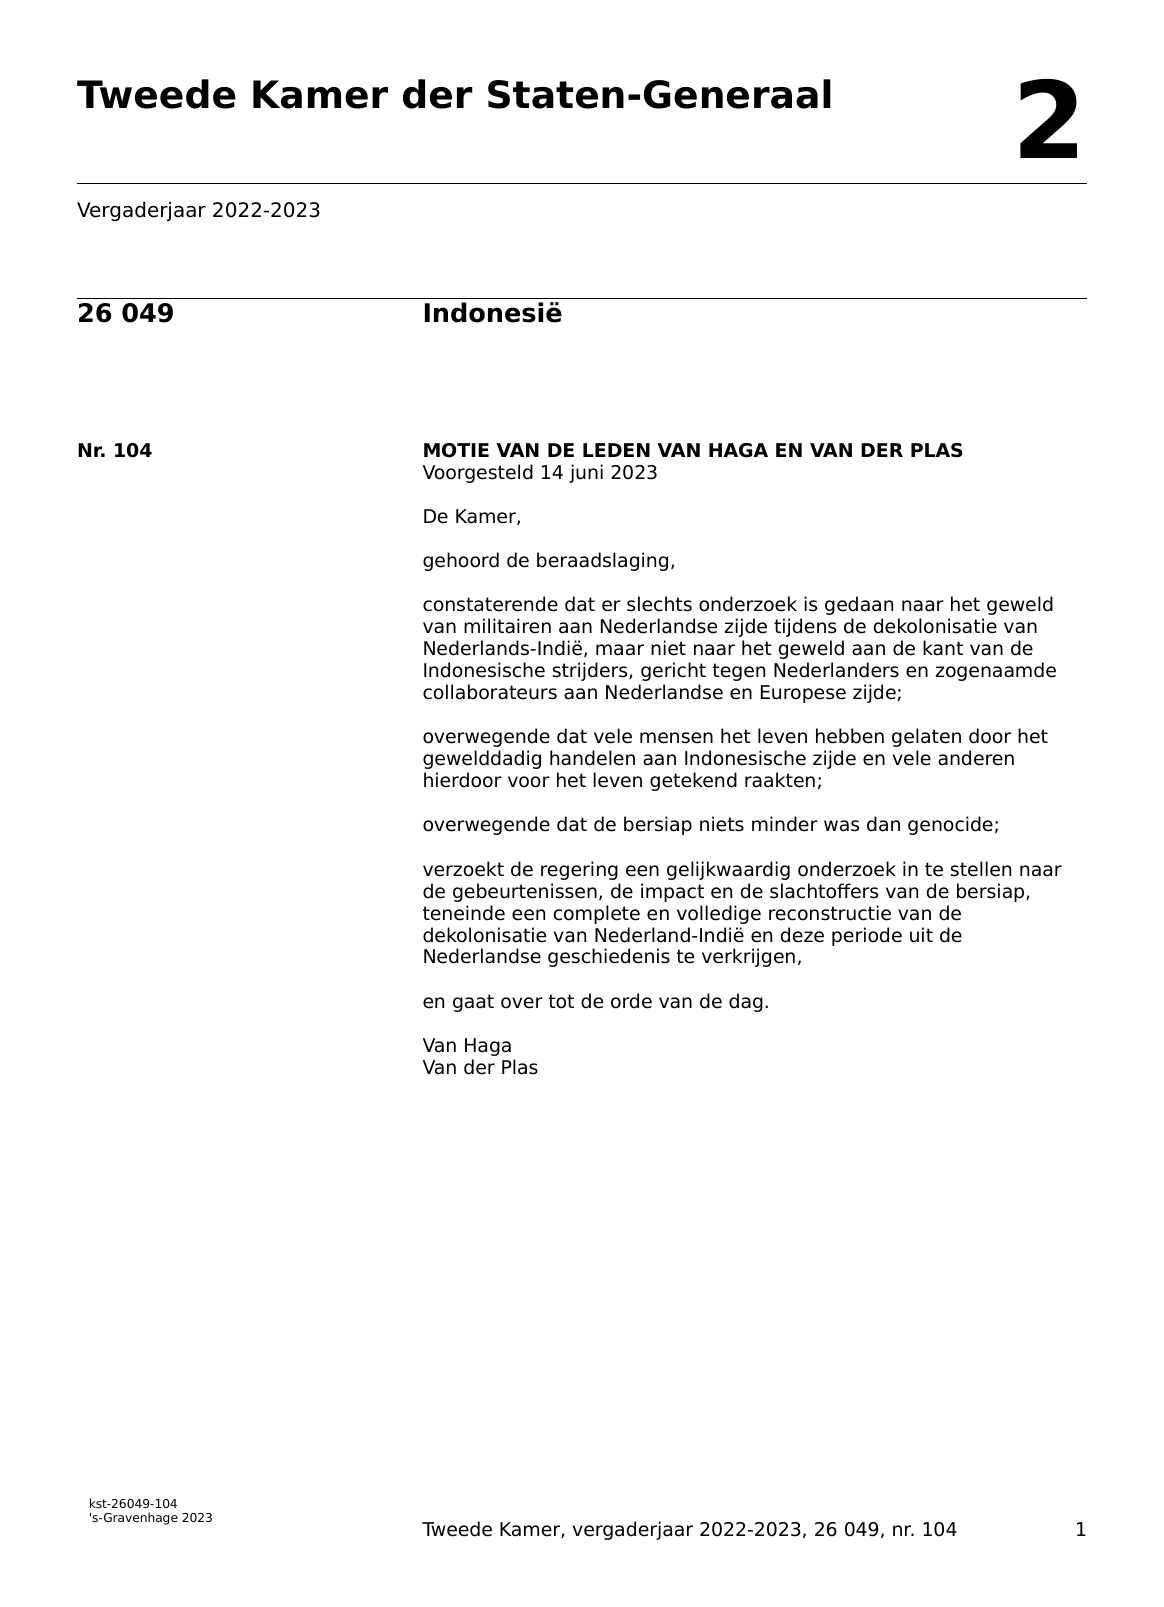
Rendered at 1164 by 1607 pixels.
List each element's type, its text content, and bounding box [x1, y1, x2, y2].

text constaterende dat er slechts onderzoek is gedaan naar het geweld van militairen aan Nederlandse zijde tijdens de dekolonisatie van Nederlands-Indië, maar niet naar het geweld aan de kant van de Indonesische strijders, gericht tegen Nederlanders en zogenaamde collaborateurs aan Nederlandse en Europese zijde; [422, 594, 1087, 704]
text overwegende dat vele mensen het leven hebben gelaten door het gewelddadig handelen aan Indonesische zijde en vele anderen hierdoor voor het leven getekend raakten; [422, 726, 1087, 792]
text Van der Plas [422, 1057, 1087, 1079]
text en gaat over tot de orde van de dag. [422, 991, 1087, 1013]
text verzoekt de regering een gelijkwaardig onderzoek in te stellen naar de gebeurtenissen, de impact en de slachtoffers van de bersiap, teneinde een complete en volledige reconstructie van de dekolonisatie van Nederland-Indië en deze periode uit de Nederlandse geschiedenis te verkrijgen, [422, 858, 1087, 968]
subtitle 26 049 Indonesië [77, 299, 1087, 329]
table_header 2 [886, 59, 1087, 183]
text Van Haga [422, 1035, 1087, 1057]
table_cell Vergaderjaar 2022-2023 [77, 184, 1087, 298]
text gehoord de beraadslaging, [422, 550, 1087, 572]
text overwegende dat de bersiap niets minder was dan genocide; [422, 814, 1087, 836]
text kst-26049-104 [88, 1497, 323, 1511]
table_header Tweede Kamer der Staten-Generaal [77, 59, 886, 183]
subtitle Nr. 104 MOTIE VAN DE LEDEN VAN HAGA EN VAN DER PLAS [77, 440, 1087, 462]
text Voorgesteld 14 juni 2023 [422, 462, 1087, 484]
text 's-Gravenhage 2023 [88, 1511, 323, 1525]
text De Kamer, [422, 506, 1087, 528]
